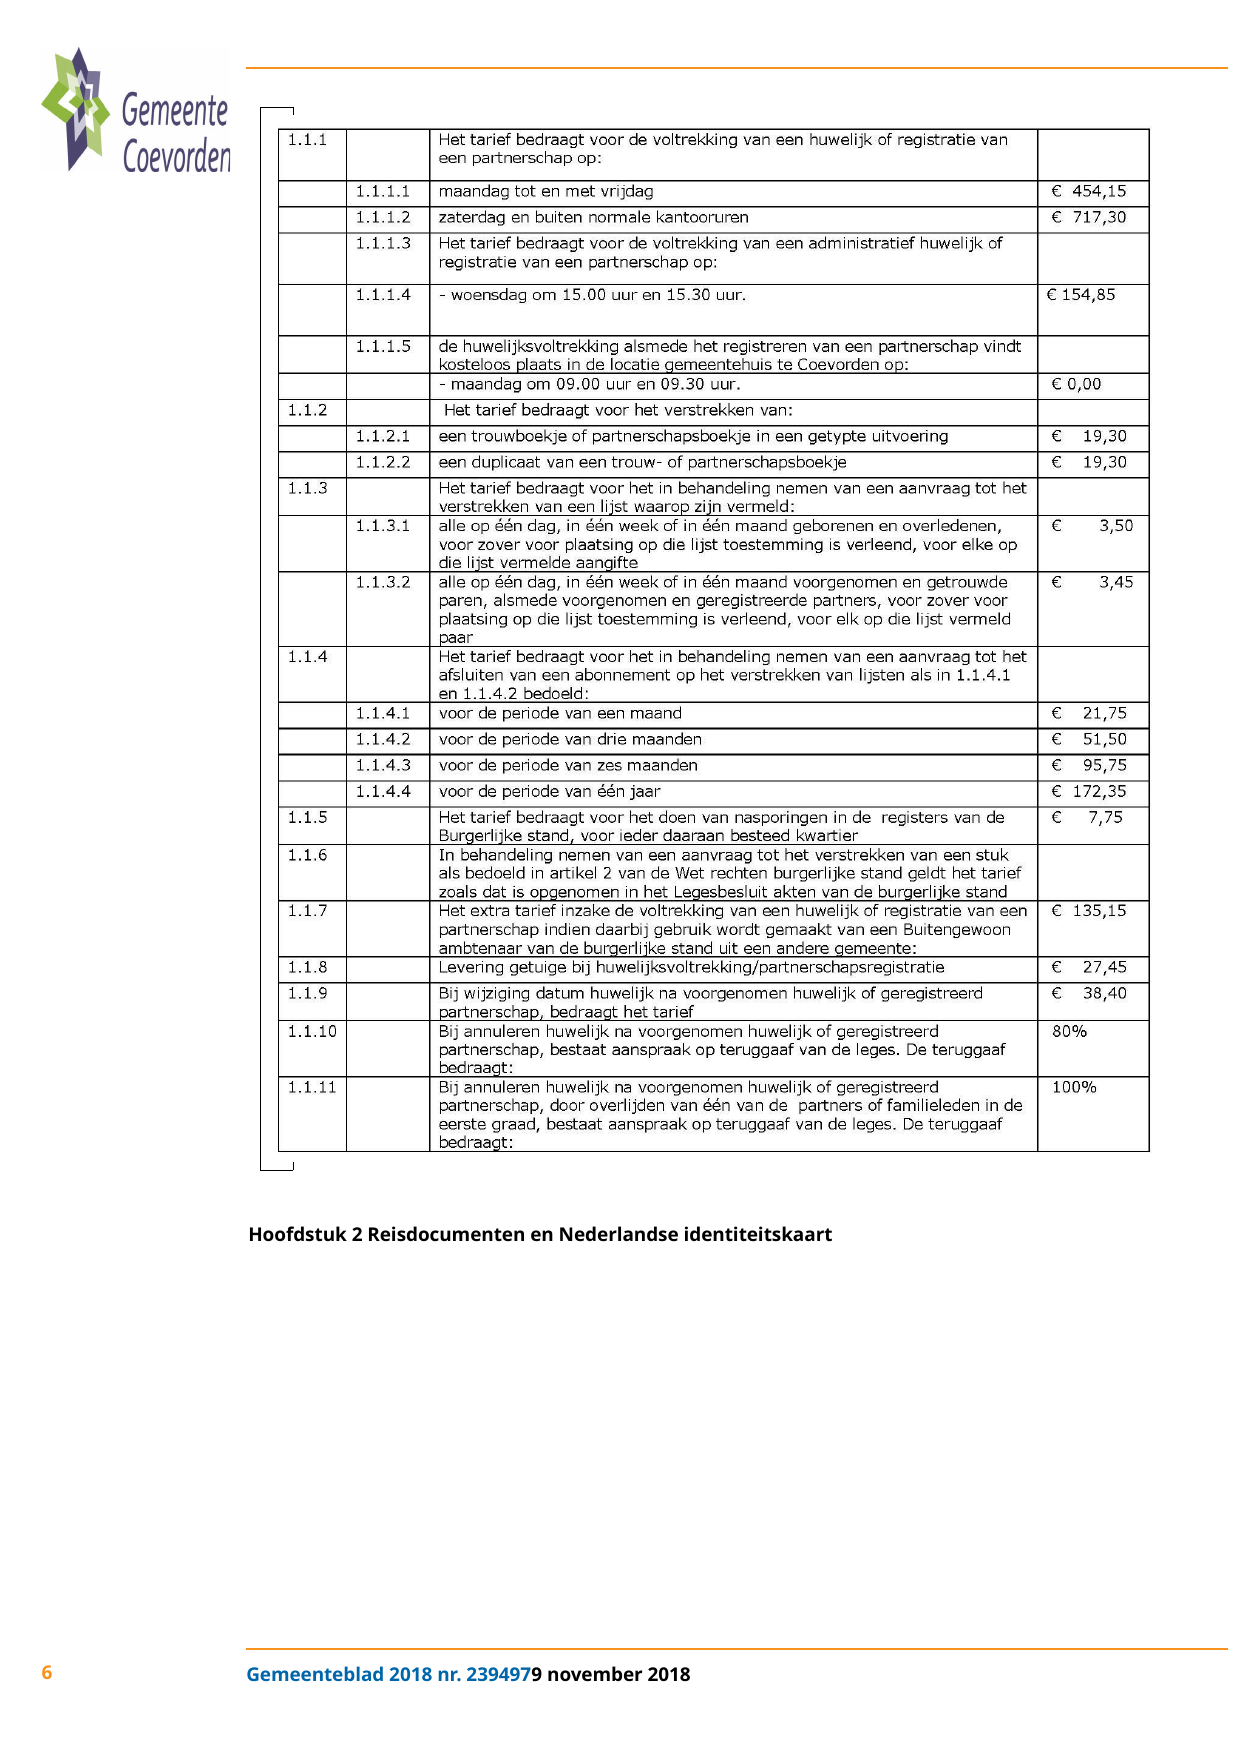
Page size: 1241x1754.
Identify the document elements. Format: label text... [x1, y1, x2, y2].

picture [268, 115, 1173, 1162]
text Hoofdstuk 2 Reisdocumenten en Nederlandse identiteitskaart [248, 1221, 1152, 1247]
picture [41, 47, 231, 172]
